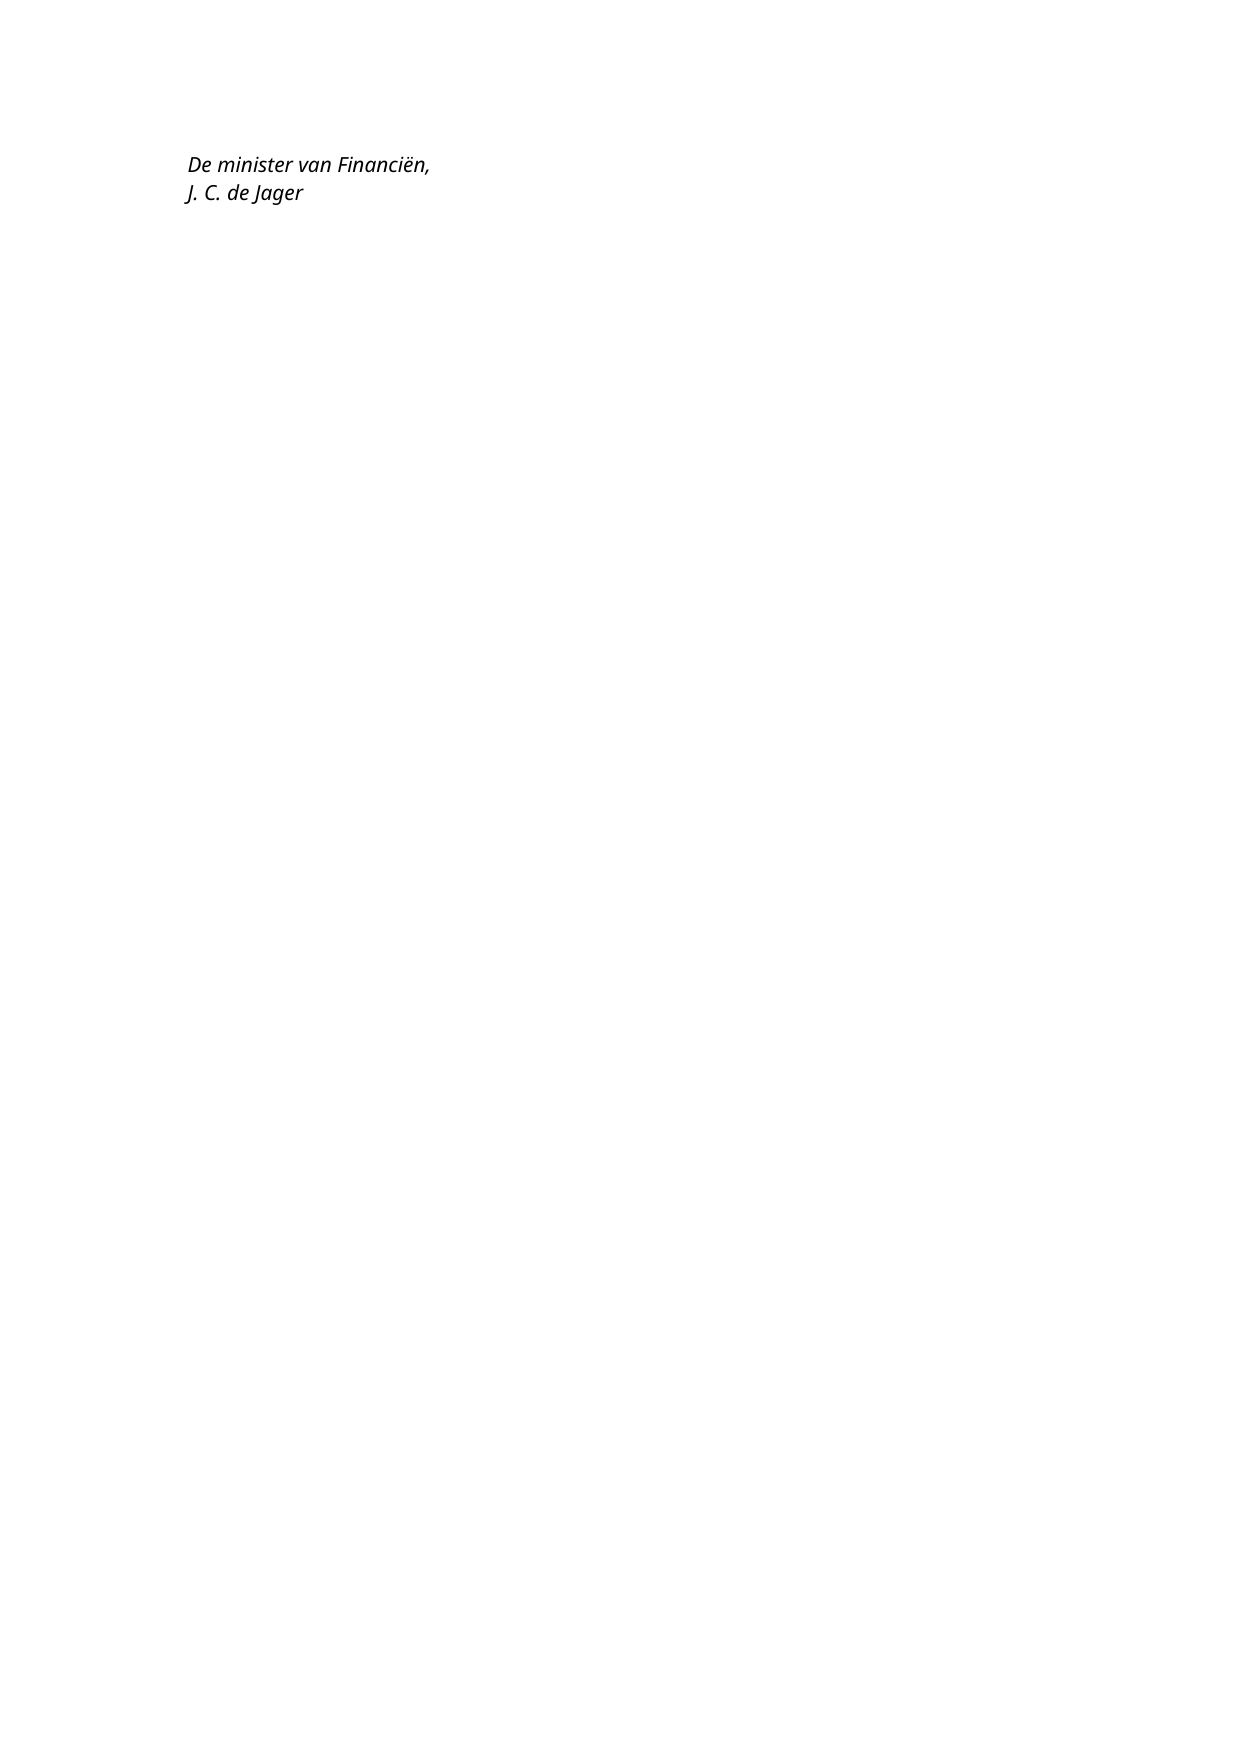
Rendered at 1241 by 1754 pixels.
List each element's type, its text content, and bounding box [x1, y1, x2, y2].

text J. C. de Jager [187, 178, 1053, 207]
text De minister van Financiën, [187, 150, 1053, 178]
